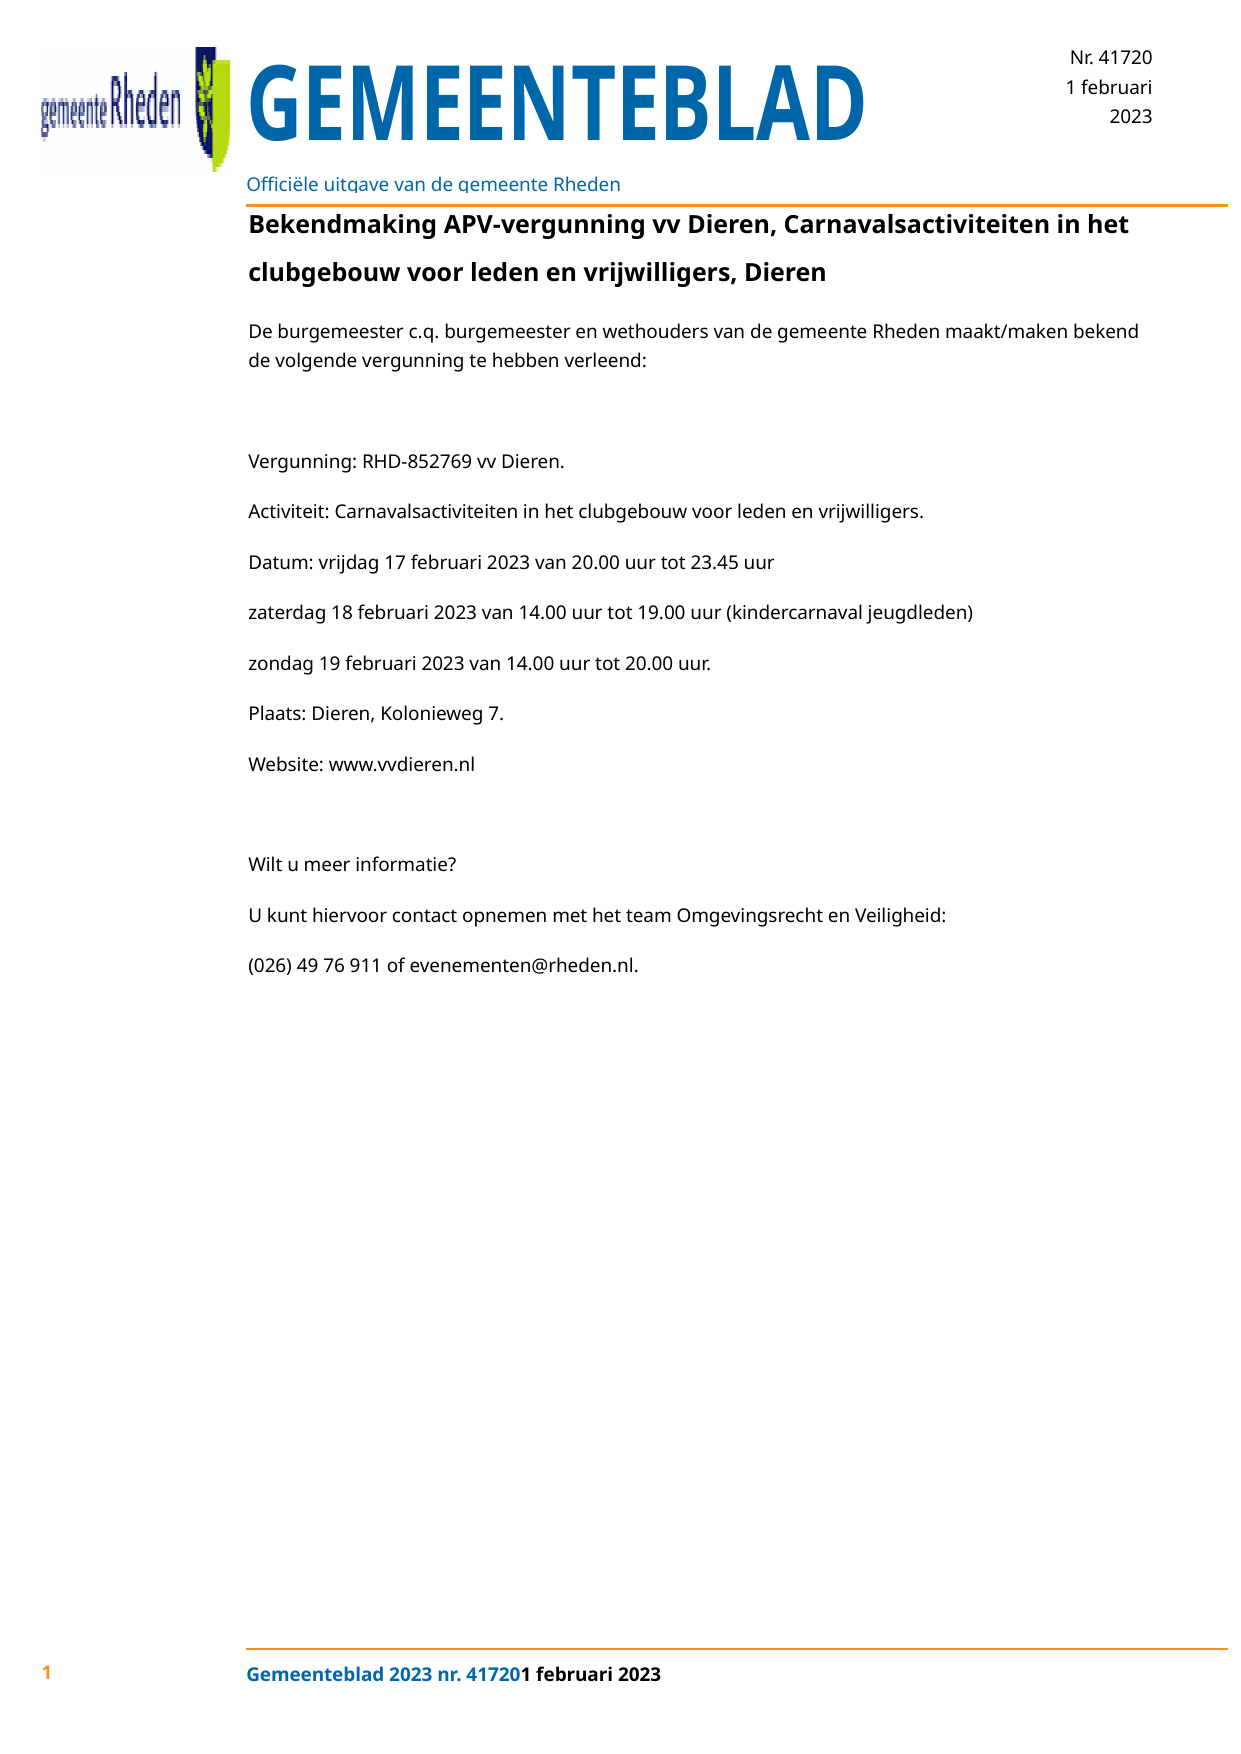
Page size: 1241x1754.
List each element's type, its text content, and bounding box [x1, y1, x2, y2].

text Website: www.vvdieren.nl [248, 751, 1152, 777]
text zondag 19 februari 2023 van 14.00 uur tot 20.00 uur. [248, 650, 1152, 676]
text Plaats: Dieren, Kolonieweg 7. [248, 700, 1152, 726]
text Bekendmaking APV-vergunning vv Dieren, Carnavalsactiviteiten in het clubgebouw voor leden en vrijwilligers, Dieren [248, 207, 1152, 288]
text Wilt u meer informatie? [248, 852, 1152, 877]
text Vergunning: RHD-852769 vv Dieren. [248, 448, 1152, 474]
text U kunt hiervoor contact opnemen met het team Omgevingsrecht en Veiligheid: [248, 902, 1152, 928]
picture [41, 47, 231, 172]
text Datum: vrijdag 17 februari 2023 van 20.00 uur tot 23.45 uur [248, 549, 1152, 575]
text De burgemeester c.q. burgemeester en wethouders van de gemeente Rheden maakt/maken bekend de volgende vergunning te hebben verleend: [248, 318, 1152, 373]
text zaterdag 18 februari 2023 van 14.00 uur tot 19.00 uur (kindercarnaval jeugdleden) [248, 599, 1152, 625]
text Activiteit: Carnavalsactiviteiten in het clubgebouw voor leden en vrijwilligers. [248, 499, 1152, 524]
text (026) 49 76 911 of evenementen@rheden.nl. [248, 952, 1152, 978]
